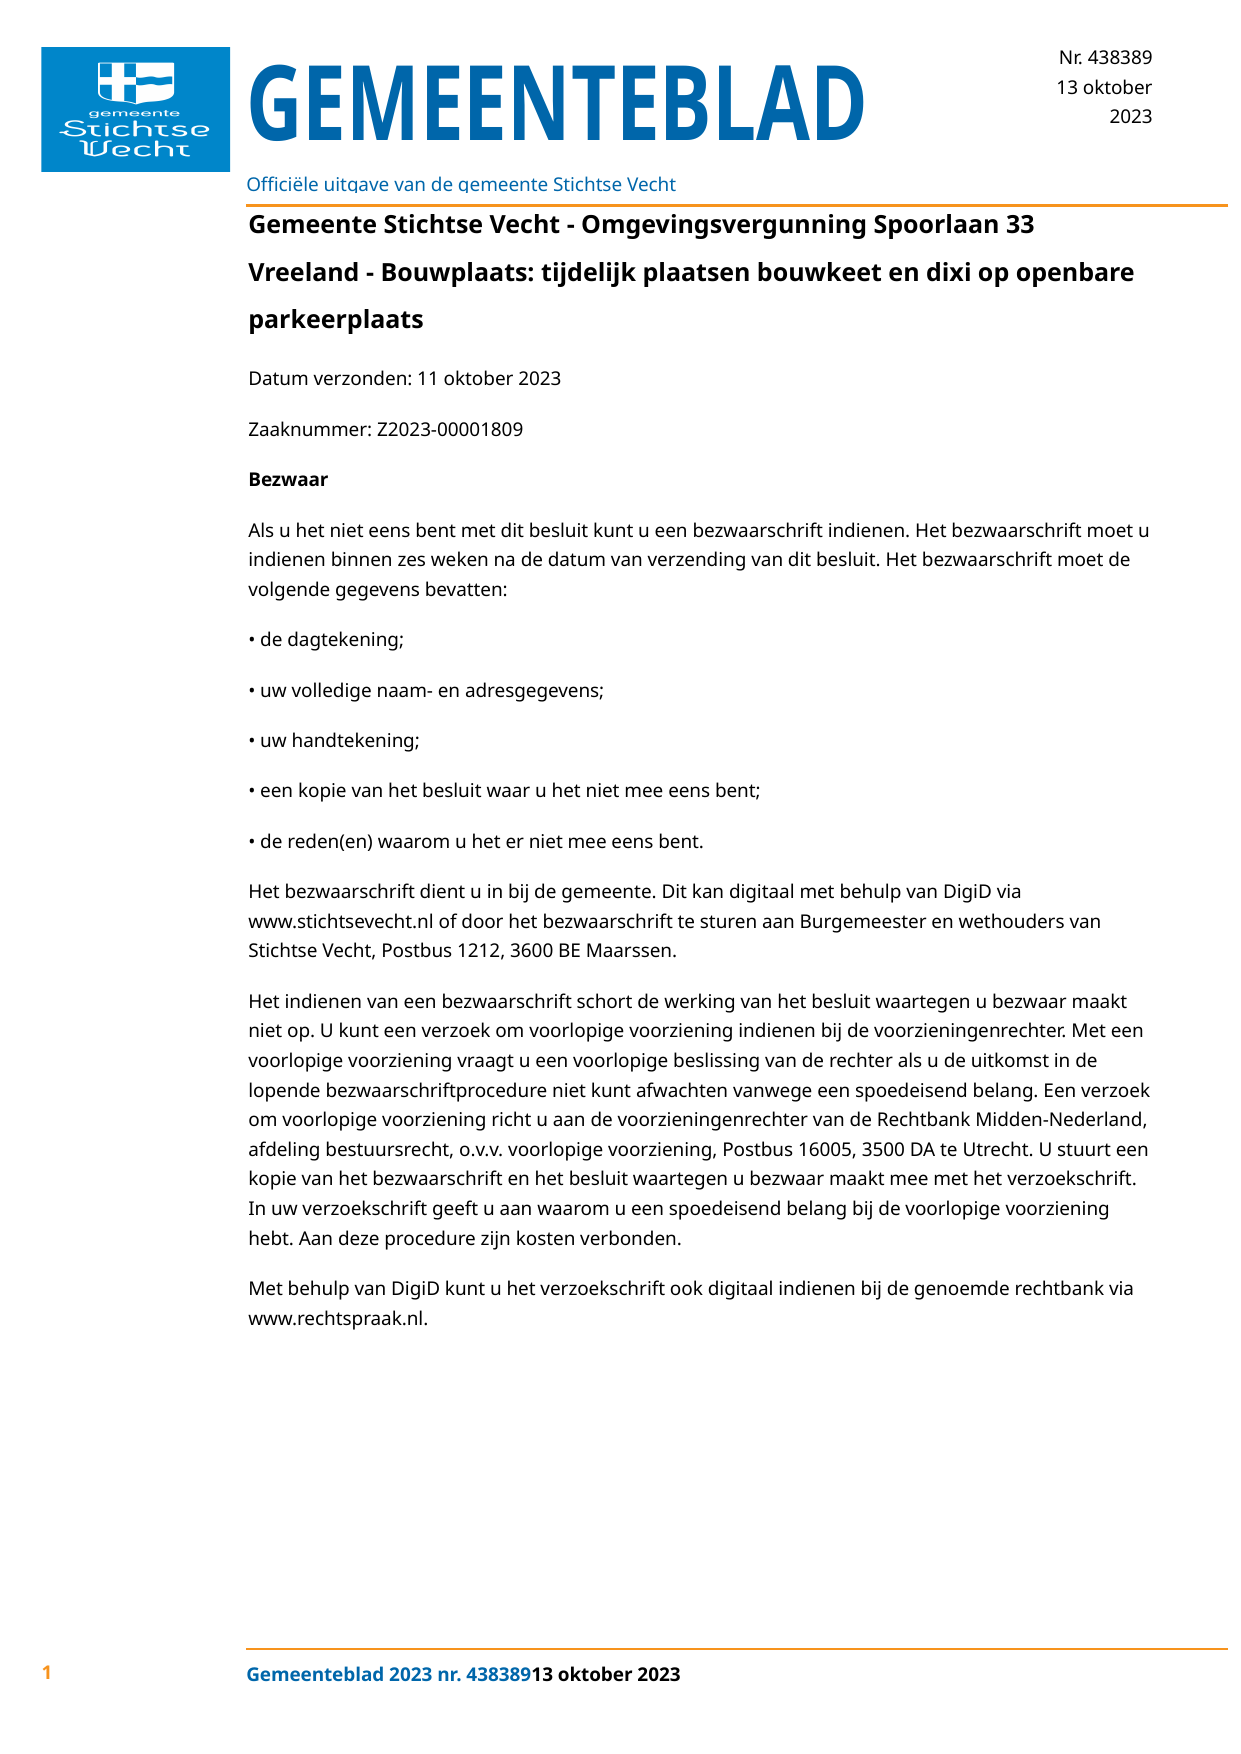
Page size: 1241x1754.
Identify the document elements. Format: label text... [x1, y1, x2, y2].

text Datum verzonden: 11 oktober 2023 [248, 366, 1152, 391]
text • uw handtekening; [248, 727, 1152, 753]
text Het indienen van een bezwaarschrift schort de werking van het besluit waartegen u bezwaar maakt niet op. U kunt een verzoek om voorlopige voorziening indienen bij de voorzieningenrechter. Met een voorlopige voorziening vraagt u een voorlopige beslissing van de rechter als u de uitkomst in de lopende bezwaarschriftprocedure niet kunt afwachten vanwege een spoedeisend belang. Een verzoek om voorlopige voorziening richt u aan de voorzieningenrechter van de Rechtbank Midden-Nederland, afdeling bestuursrecht, o.v.v. voorlopige voorziening, Postbus 16005, 3500 DA te Utrecht. U stuurt een kopie van het bezwaarschrift en het besluit waartegen u bezwaar maakt mee met het verzoekschrift. In uw verzoekschrift geeft u aan waarom u een spoedeisend belang bij de voorlopige voorziening hebt. Aan deze procedure zijn kosten verbonden. [248, 988, 1152, 1250]
text • de dagtekening; [248, 626, 1152, 652]
text • een kopie van het besluit waar u het niet mee eens bent; [248, 778, 1152, 803]
text Gemeente Stichtse Vecht - Omgevingsvergunning Spoorlaan 33 Vreeland - Bouwplaats: tijdelijk plaatsen bouwkeet en dixi op openbare parkeerplaats [248, 207, 1152, 336]
text • de reden(en) waarom u het er niet mee eens bent. [248, 828, 1152, 854]
text Het bezwaarschrift dient u in bij de gemeente. Dit kan digitaal met behulp van DigiD via www.stichtsevecht.nl of door het bezwaarschrift te sturen aan Burgemeester en wethouders van Stichtse Vecht, Postbus 1212, 3600 BE Maarssen. [248, 878, 1152, 963]
text Als u het niet eens bent met dit besluit kunt u een bezwaarschrift indienen. Het bezwaarschrift moet u indienen binnen zes weken na de datum van verzending van dit besluit. Het bezwaarschrift moet de volgende gegevens bevatten: [248, 517, 1152, 602]
picture [137, 63, 174, 103]
picture [99, 63, 135, 101]
text Bezwaar [248, 466, 1152, 492]
text Met behulp van DigiD kunt u het verzoekschrift ook digitaal indienen bij de genoemde rechtbank via www.rechtspraak.nl. [248, 1275, 1152, 1330]
text • uw volledige naam- en adresgegevens; [248, 677, 1152, 702]
text Zaaknummer: Z2023-00001809 [248, 416, 1152, 442]
